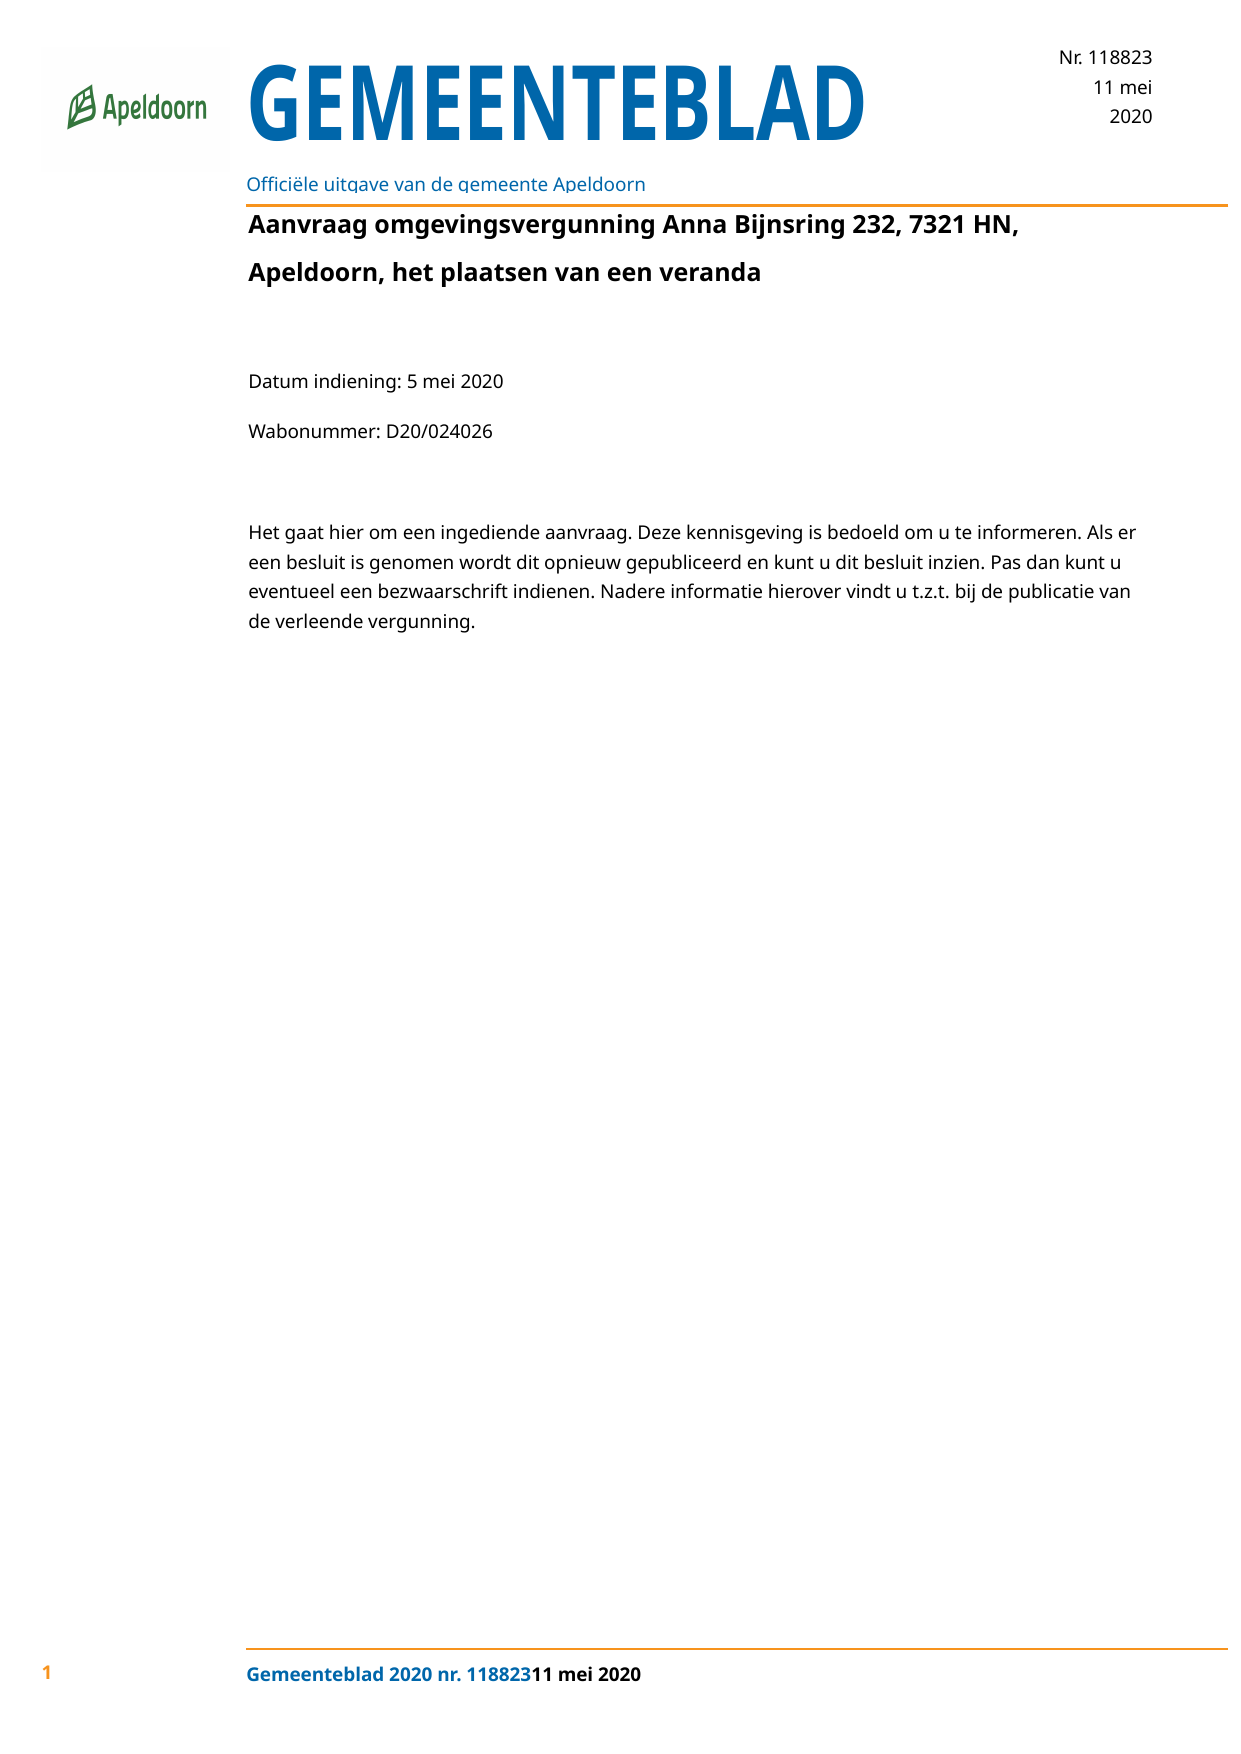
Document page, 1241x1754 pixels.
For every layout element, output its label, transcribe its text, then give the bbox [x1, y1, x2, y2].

text Wabonummer: D20/024026 [248, 419, 1152, 444]
text Datum indiening: 5 mei 2020 [248, 368, 1152, 394]
text Het gaat hier om een ingediende aanvraag. Deze kennisgeving is bedoeld om u te informeren. Als er een besluit is genomen wordt dit opnieuw gepubliceerd en kunt u dit besluit inzien. Pas dan kunt u eventueel een bezwaarschrift indienen. Nadere informatie hierover vindt u t.z.t. bij de publicatie van de verleende vergunning. [248, 519, 1152, 634]
text Aanvraag omgevingsvergunning Anna Bijnsring 232, 7321 HN, Apeldoorn, het plaatsen van een veranda [248, 207, 1152, 288]
picture [41, 47, 231, 172]
